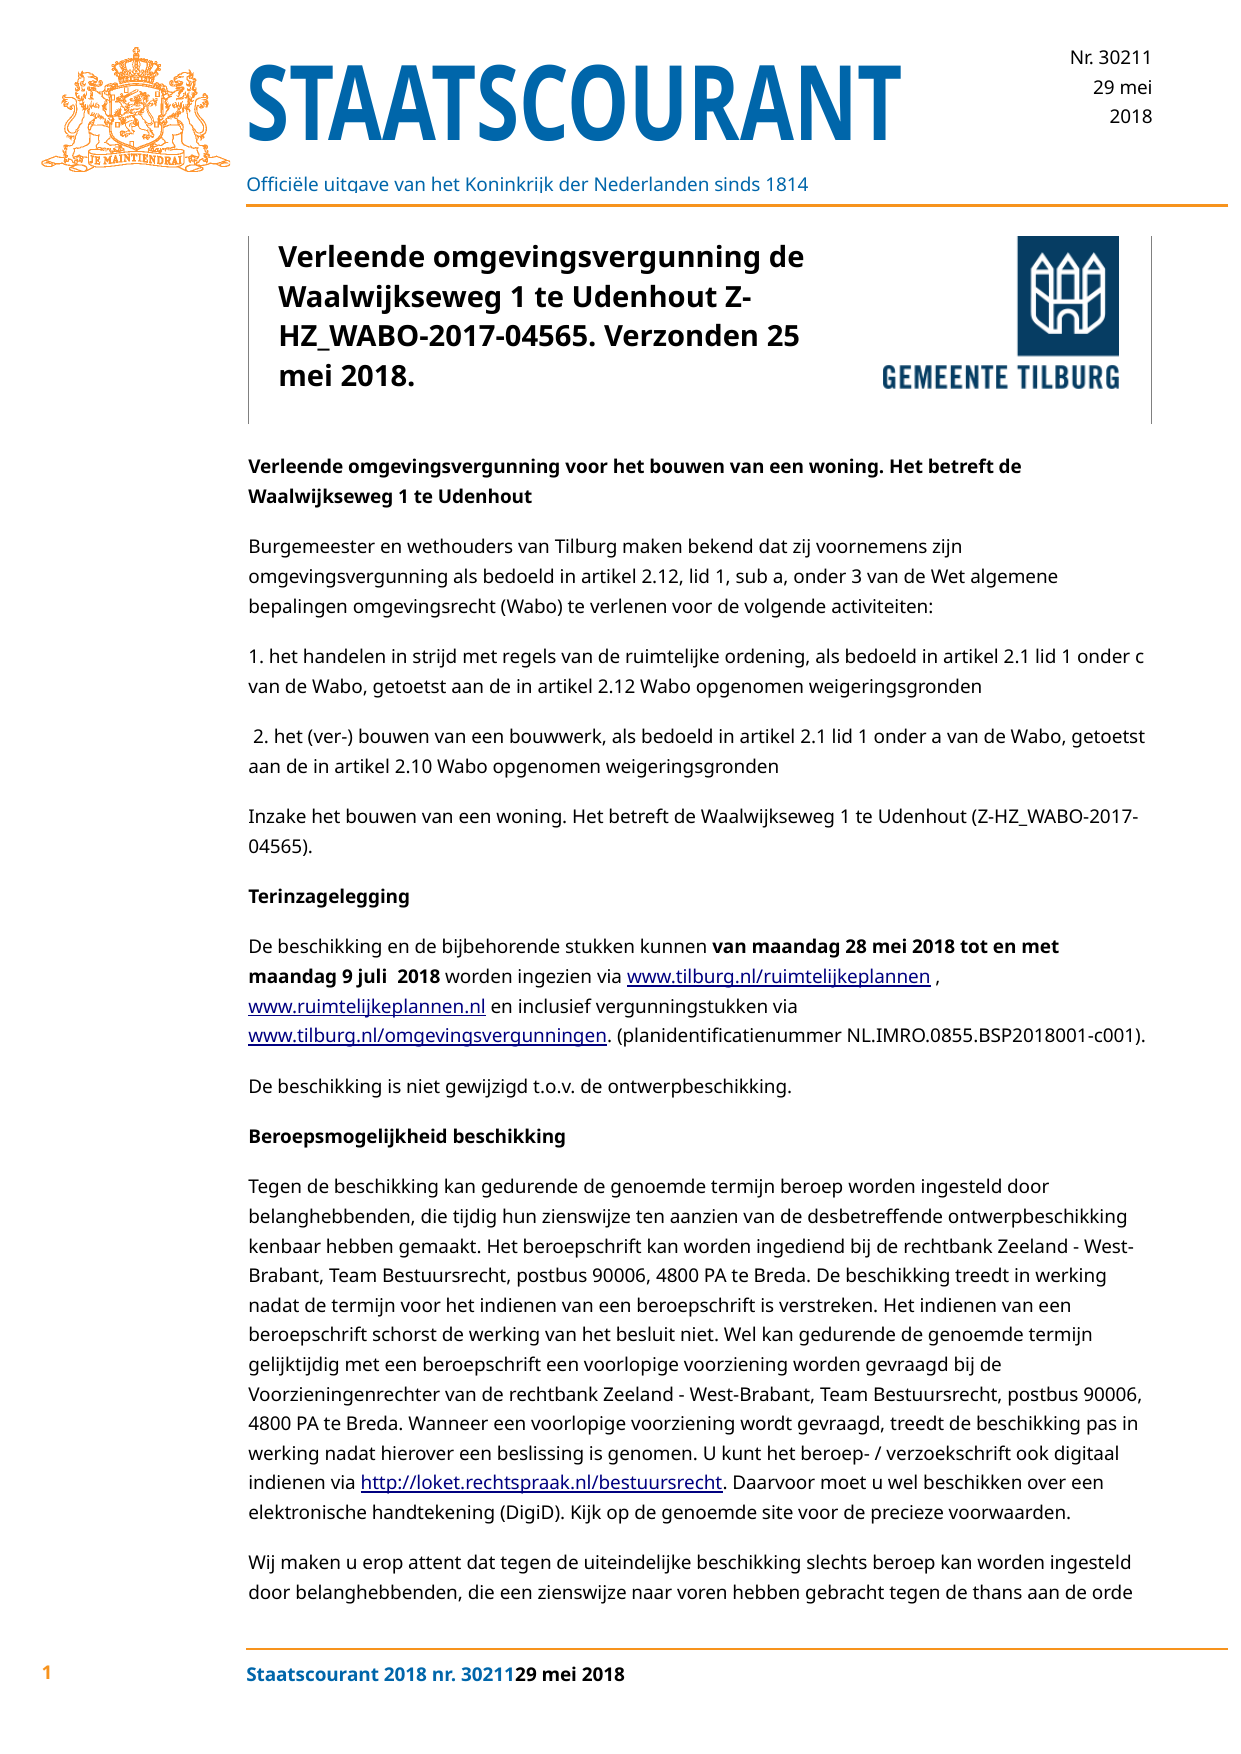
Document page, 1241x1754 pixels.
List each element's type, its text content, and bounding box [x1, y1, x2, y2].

text De beschikking is niet gewijzigd t.o.v. de ontwerpbeschikking. [248, 1073, 1152, 1098]
table_header [850, 236, 1151, 424]
picture [41, 47, 231, 172]
text 1. het handelen in strijd met regels van de ruimtelijke ordening, als bedoeld in artikel 2.1 lid 1 onder c van de Wabo, getoetst aan de in artikel 2.12 Wabo opgenomen weigeringsgronden [248, 643, 1152, 698]
text De beschikking en de bijbehorende stukken kunnen van maandag 28 mei 2018 tot en met maandag 9 juli 2018 worden ingezien via www.tilburg.nl/ruimtelijkeplannen , www.ruimtelijkeplannen.nl en inclusief vergunningstukken via www.tilburg.nl/omgevingsvergunningen. (planidentificatienummer NL.IMRO.0855.BSP2018001-c001). [248, 934, 1152, 1048]
text 2. het (ver-) bouwen van een bouwwerk, als bedoeld in artikel 2.1 lid 1 onder a van de Wabo, getoetst aan de in artikel 2.10 Wabo opgenomen weigeringsgronden [248, 723, 1152, 778]
text Verleende omgevingsvergunning voor het bouwen van een woning. Het betreft de Waalwijkseweg 1 te Udenhout [248, 454, 1152, 509]
table_header Verleende omgevingsvergunning de Waalwijkseweg 1 te Udenhout Z-HZ_WABO-2017-04565. Verzonden 25 mei 2018. [249, 236, 850, 424]
text Burgemeester en wethouders van Tilburg maken bekend dat zij voornemens zijn omgevingsvergunning als bedoeld in artikel 2.12, lid 1, sub a, onder 3 van de Wet algemene bepalingen omgevingsrecht (Wabo) te verlenen voor de volgende activiteiten: [248, 534, 1152, 618]
text Inzake het bouwen van een woning. Het betreft de Waalwijkseweg 1 te Udenhout (Z-HZ_WABO-2017-04565). [248, 803, 1152, 858]
text Tegen de beschikking kan gedurende de genoemde termijn beroep worden ingesteld door belanghebbenden, die tijdig hun zienswijze ten aanzien van de desbetreffende ontwerpbeschikking kenbaar hebben gemaakt. Het beroepschrift kan worden ingediend bij de rechtbank Zeeland - West-Brabant, Team Bestuursrecht, postbus 90006, 4800 PA te Breda. De beschikking treedt in werking nadat de termijn voor het indienen van een beroepschrift is verstreken. Het indienen van een beroepschrift schorst de werking van het besluit niet. Wel kan gedurende de genoemde termijn gelijktijdig met een beroepschrift een voorlopige voorziening worden gevraagd bij de Voorzieningenrechter van de rechtbank Zeeland - West-Brabant, Team Bestuursrecht, postbus 90006, 4800 PA te Breda. Wanneer een voorlopige voorziening wordt gevraagd, treedt de beschikking pas in werking nadat hierover een beslissing is genomen. U kunt het beroep- / verzoekschrift ook digitaal indienen via http://loket.rechtspraak.nl/bestuursrecht. Daarvoor moet u wel beschikken over een elektronische handtekening (DigiD). Kijk op de genoemde site voor de precieze voorwaarden. [248, 1174, 1152, 1525]
text Terinzagelegging [248, 883, 1152, 909]
picture [882, 236, 1119, 391]
text Beroepsmogelijkheid beschikking [248, 1123, 1152, 1149]
text Wij maken u erop attent dat tegen de uiteindelijke beschikking slechts beroep kan worden ingesteld door belanghebbenden, die een zienswijze naar voren hebben gebracht tegen de thans aan de orde [248, 1549, 1152, 1605]
